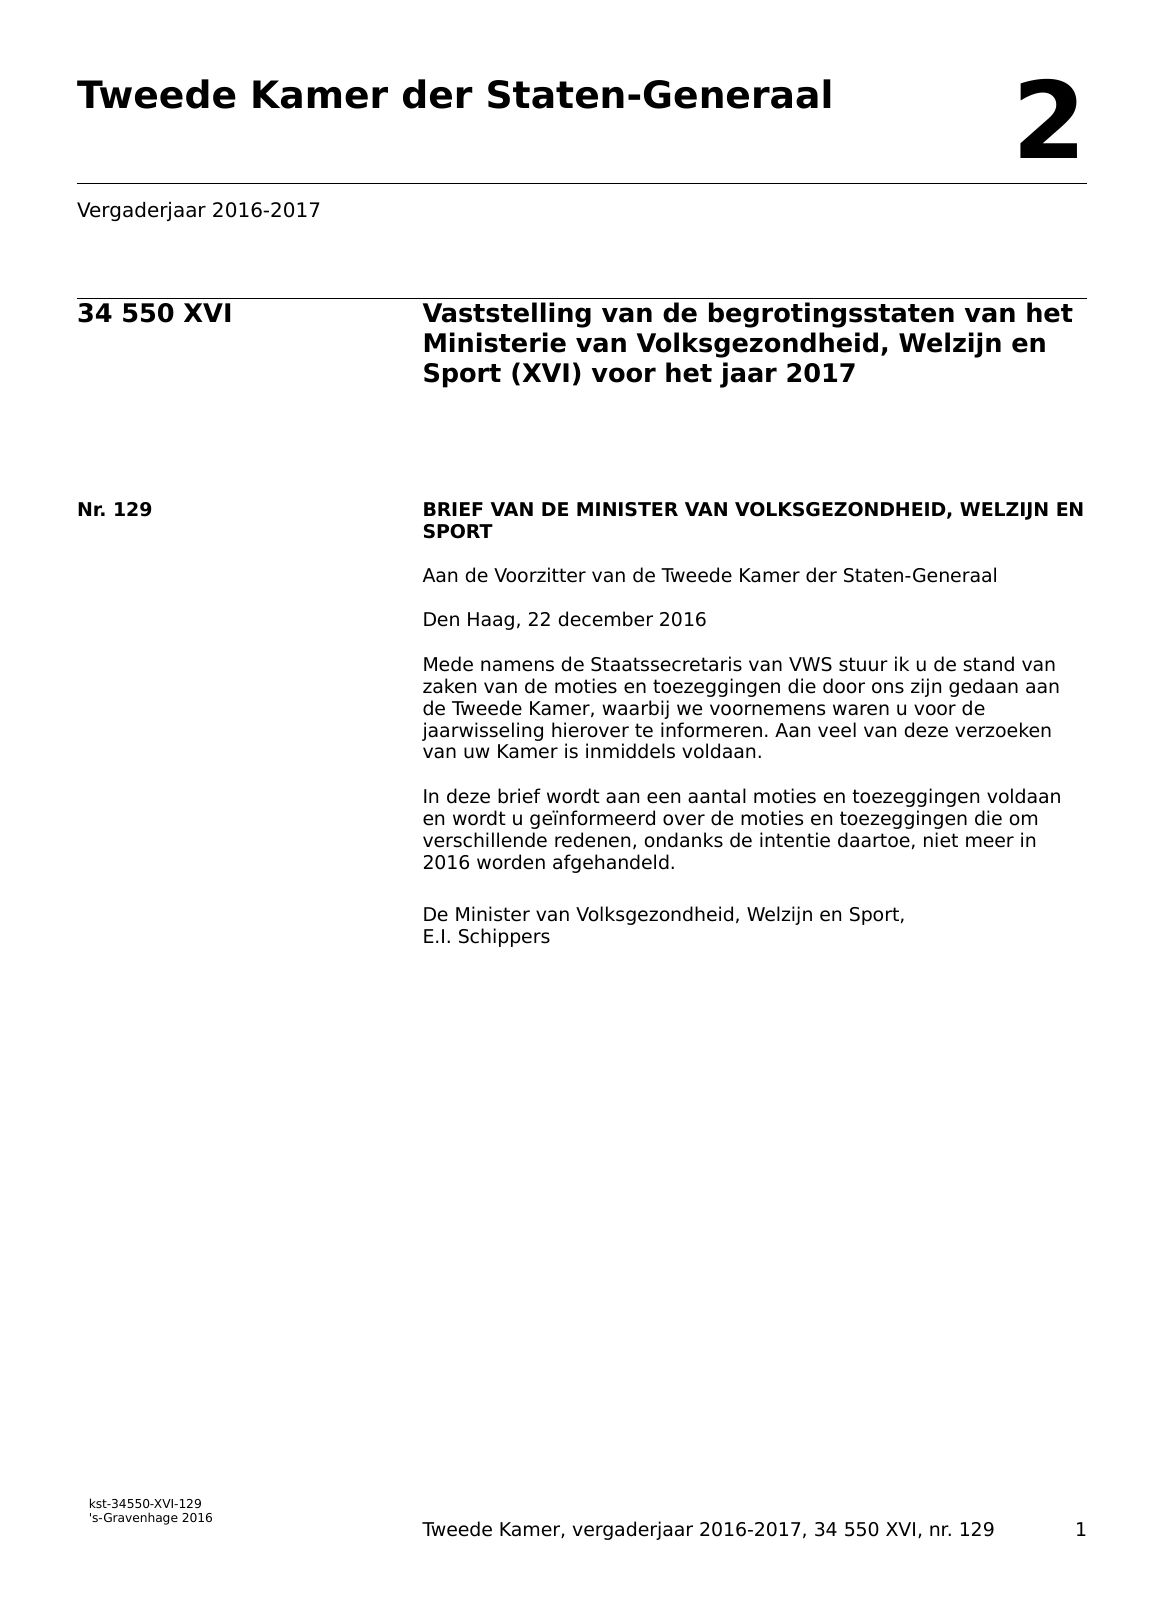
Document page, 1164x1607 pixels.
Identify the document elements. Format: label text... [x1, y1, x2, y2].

text Den Haag, 22 december 2016 [422, 609, 1087, 631]
table_header 2 [886, 59, 1087, 183]
text Aan de Voorzitter van de Tweede Kamer der Staten-Generaal [422, 565, 1087, 587]
text kst-34550-XVI-129 [88, 1497, 323, 1511]
table_header Tweede Kamer der Staten-Generaal [77, 59, 886, 183]
text De Minister van Volksgezondheid, Welzijn en Sport, E.I. Schippers [422, 903, 1087, 947]
text In deze brief wordt aan een aantal moties en toezeggingen voldaan en wordt u geïnformeerd over de moties en toezeggingen die om verschillende redenen, ondanks de intentie daartoe, niet meer in 2016 worden afgehandeld. [422, 786, 1087, 873]
text 's-Gravenhage 2016 [88, 1511, 323, 1525]
table_cell Vergaderjaar 2016-2017 [77, 184, 1087, 298]
text Mede namens de Staatssecretaris van VWS stuur ik u de stand van zaken van de moties en toezeggingen die door ons zijn gedaan aan de Tweede Kamer, waarbij we voornemens waren u voor de jaarwisseling hierover te informeren. Aan veel van deze verzoeken van uw Kamer is inmiddels voldaan. [422, 653, 1087, 763]
subtitle 34 550 XVI Vaststelling van de begrotingsstaten van het Ministerie van Volksgezondheid, Welzijn en Sport (XVI) voor het jaar 2017 [77, 299, 1087, 388]
subtitle Nr. 129 BRIEF VAN DE MINISTER VAN VOLKSGEZONDHEID, WELZIJN EN SPORT [77, 499, 1087, 543]
